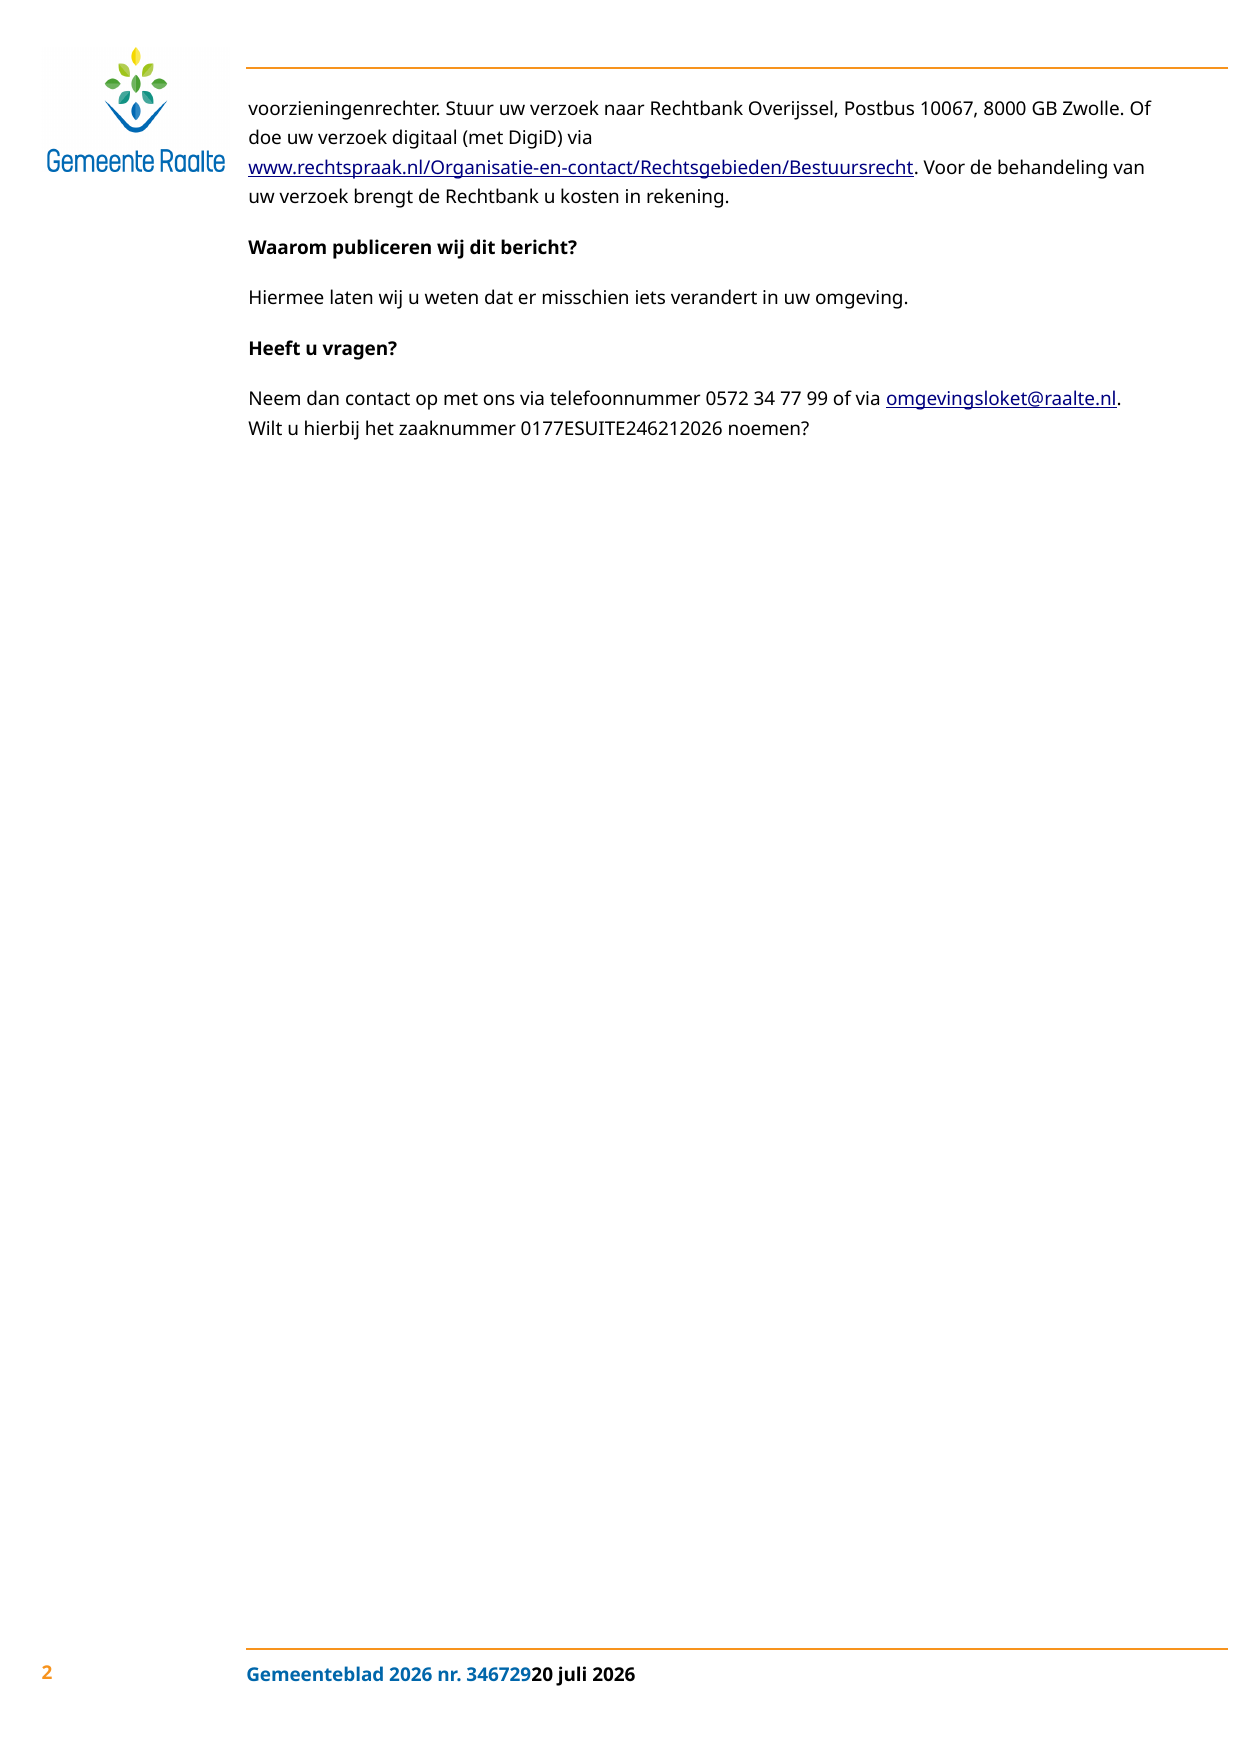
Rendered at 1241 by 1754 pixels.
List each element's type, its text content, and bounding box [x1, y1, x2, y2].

text Waarom publiceren wij dit bericht? [248, 234, 1152, 260]
text Hiermee laten wij u weten dat er misschien iets verandert in uw omgeving. [248, 284, 1152, 310]
text Heeft u vragen? [248, 335, 1152, 361]
text Neem dan contact op met ons via telefoonnummer 0572 34 77 99 of via omgevingsloket@raalte.nl. Wilt u hierbij het zaaknummer 0177ESUITE246212026 noemen? [248, 385, 1152, 441]
text voorzieningenrechter. Stuur uw verzoek naar Rechtbank Overijssel, Postbus 10067, 8000 GB Zwolle. Of doe uw verzoek digitaal (met DigiD) via www.rechtspraak.nl/Organisatie-en-contact/Rechtsgebieden/Bestuursrecht. Voor de behandeling van uw verzoek brengt de Rechtbank u kosten in rekening. [248, 95, 1152, 209]
picture [41, 47, 231, 172]
